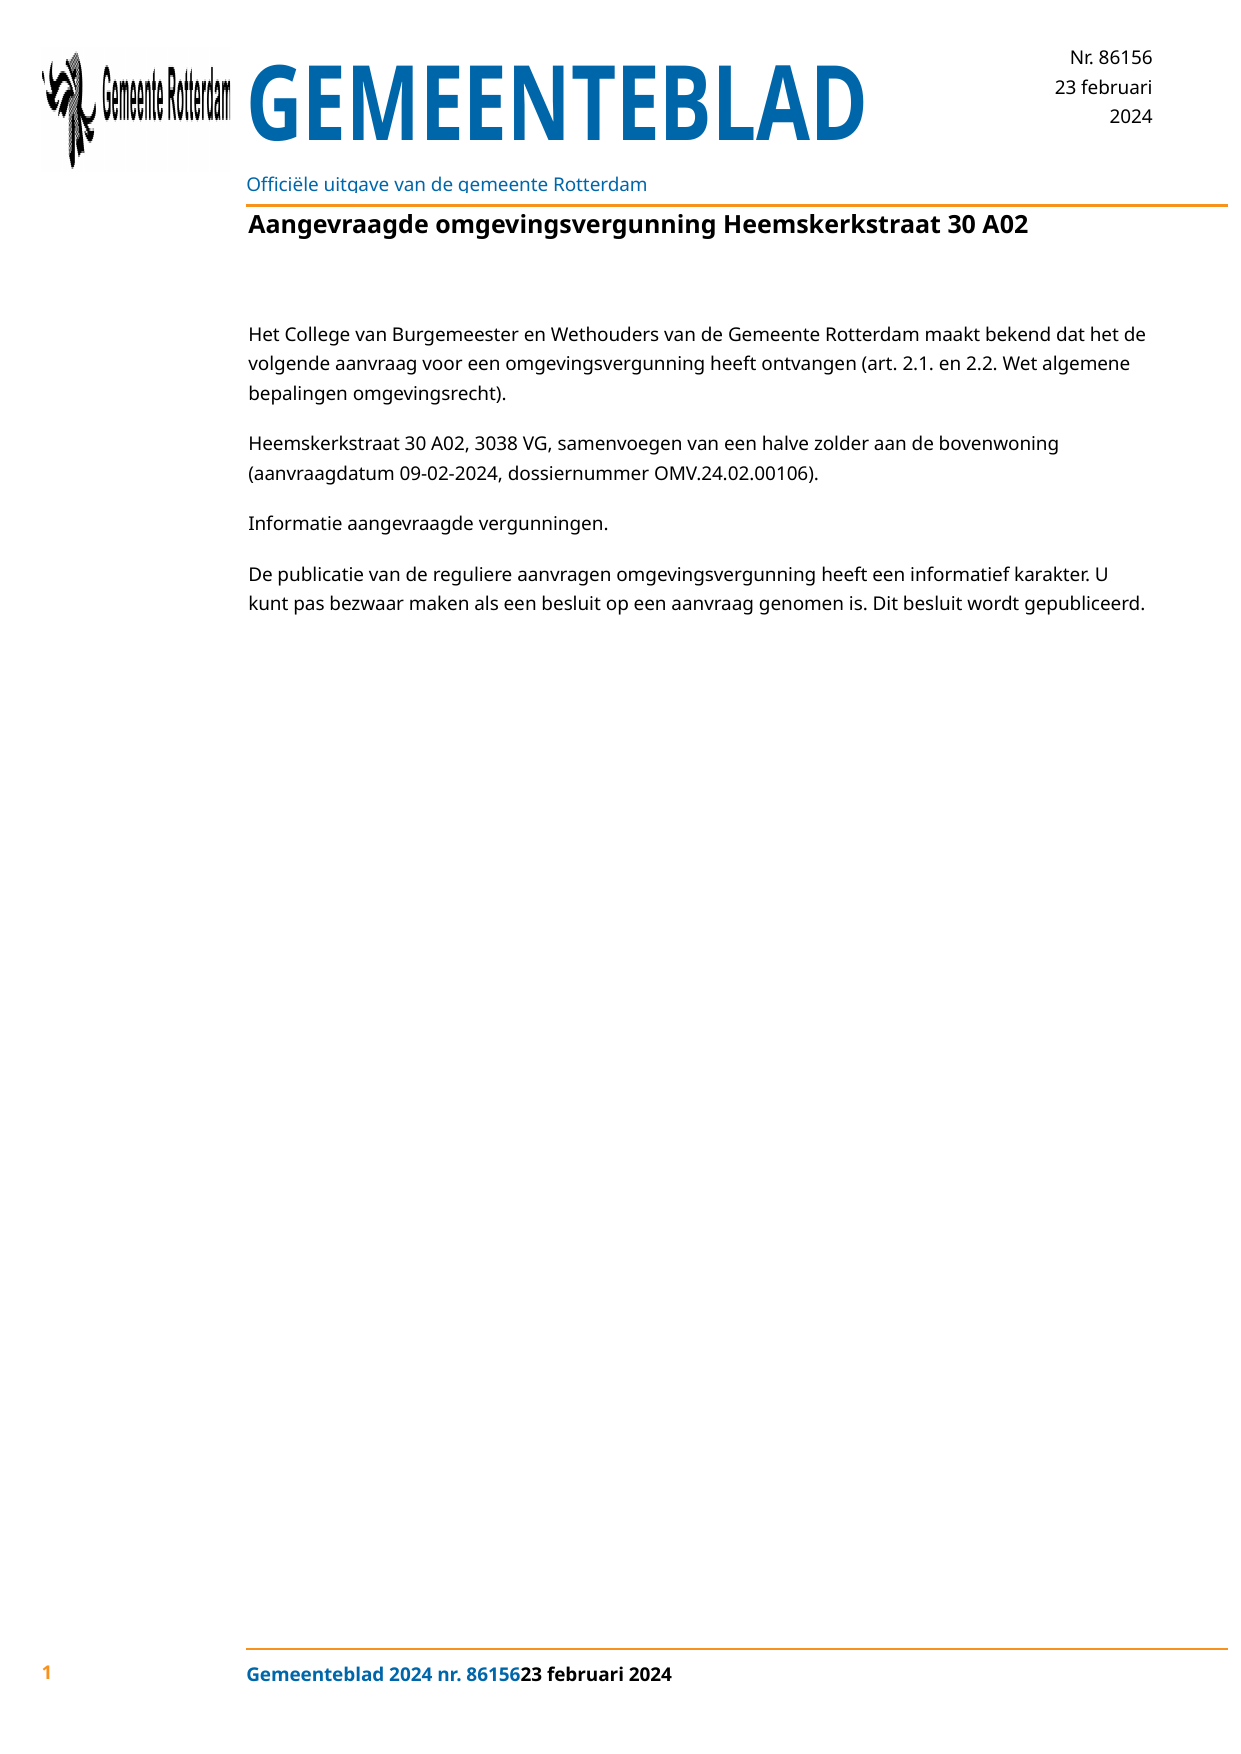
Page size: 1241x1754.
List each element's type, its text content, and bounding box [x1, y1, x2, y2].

text Informatie aangevraagde vergunningen. [248, 510, 1152, 536]
picture [41, 47, 231, 172]
text Heemskerkstraat 30 A02, 3038 VG, samenvoegen van een halve zolder aan de bovenwoning (aanvraagdatum 09-02-2024, dossiernummer OMV.24.02.00106). [248, 430, 1152, 486]
text De publicatie van de reguliere aanvragen omgevingsvergunning heeft een informatief karakter. U kunt pas bezwaar maken als een besluit op een aanvraag genomen is. Dit besluit wordt gepubliceerd. [248, 561, 1152, 616]
text Het College van Burgemeester en Wethouders van de Gemeente Rotterdam maakt bekend dat het de volgende aanvraag voor een omgevingsvergunning heeft ontvangen (art. 2.1. en 2.2. Wet algemene bepalingen omgevingsrecht). [248, 321, 1152, 406]
text Aangevraagde omgevingsvergunning Heemskerkstraat 30 A02 [248, 207, 1152, 241]
